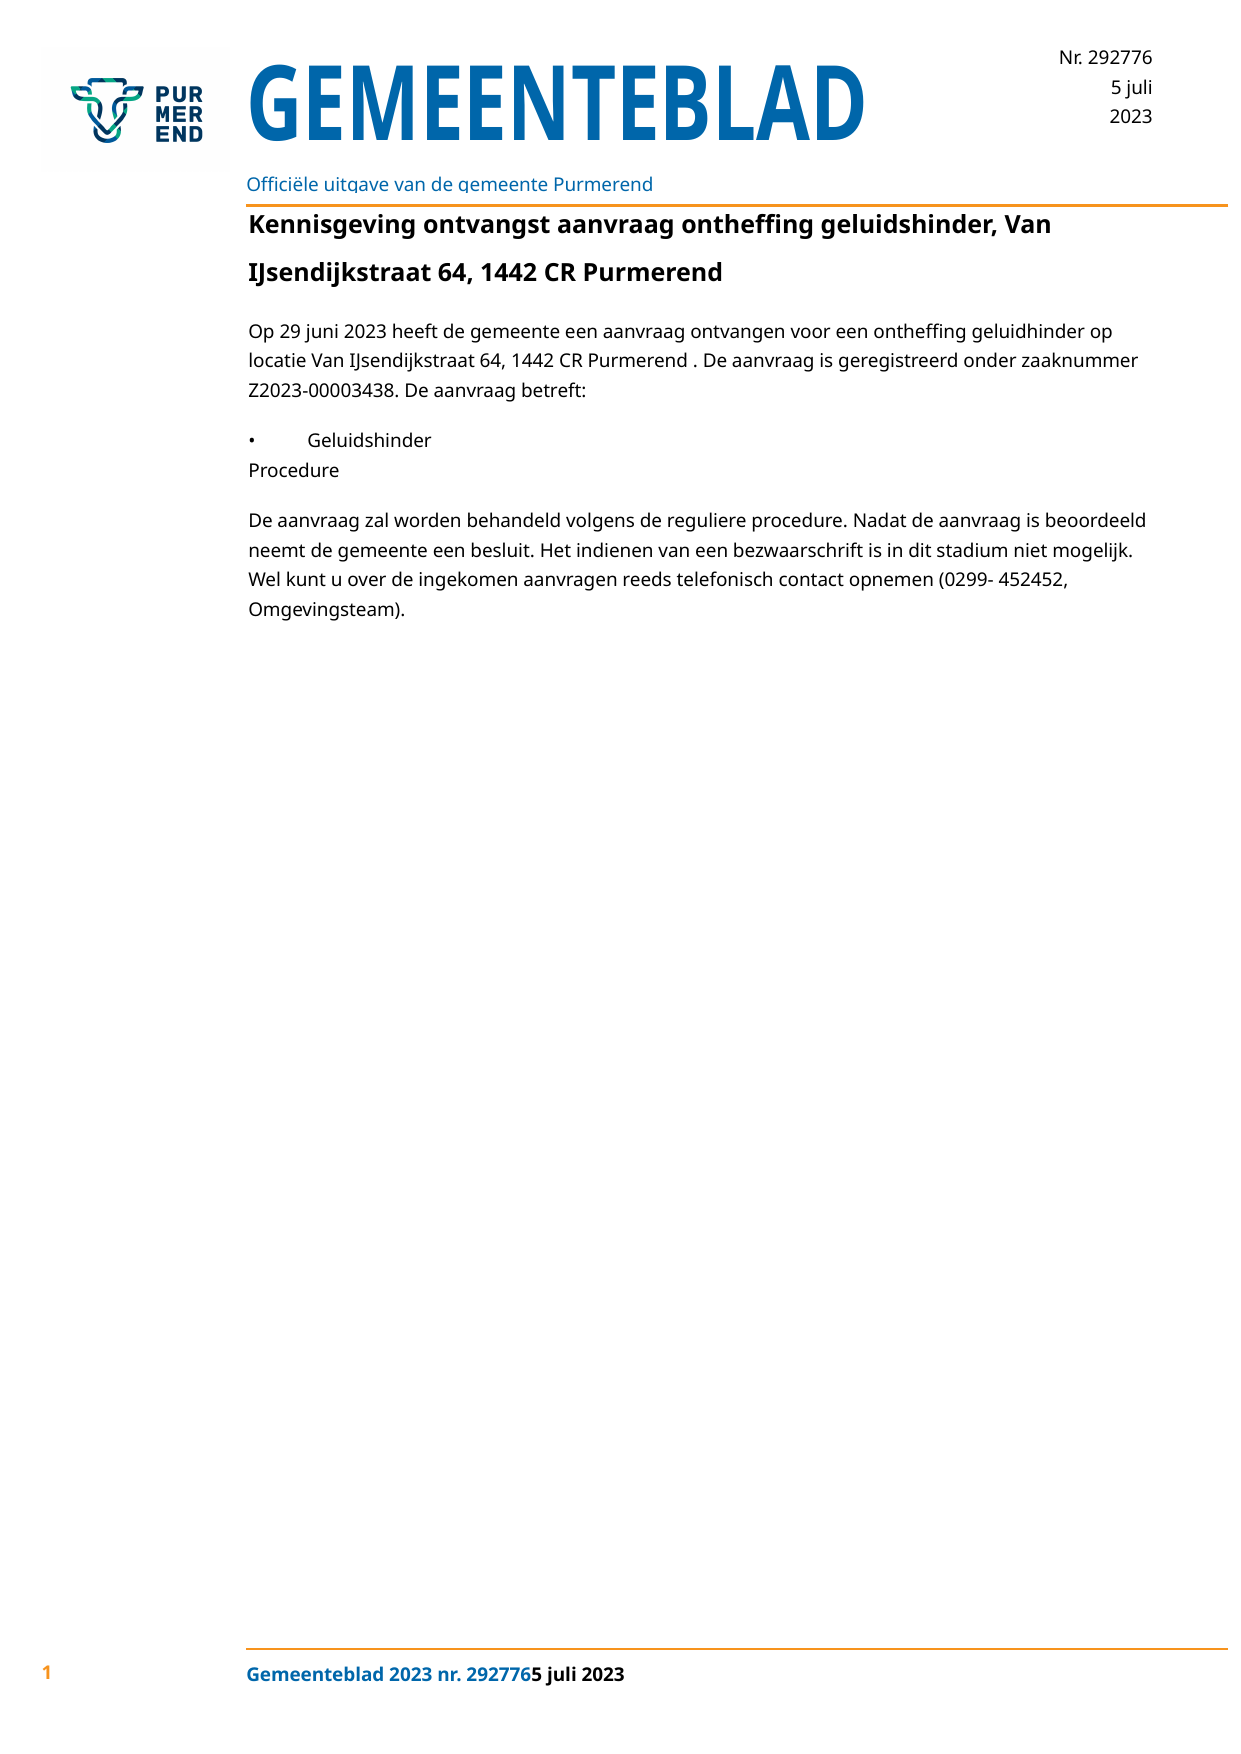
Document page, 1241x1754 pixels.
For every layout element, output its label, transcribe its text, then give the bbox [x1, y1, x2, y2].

list Geluidshinder [248, 427, 1152, 453]
text Kennisgeving ontvangst aanvraag ontheffing geluidshinder, Van IJsendijkstraat 64, 1442 CR Purmerend [248, 207, 1152, 288]
text Op 29 juni 2023 heeft de gemeente een aanvraag ontvangen voor een ontheffing geluidhinder op locatie Van IJsendijkstraat 64, 1442 CR Purmerend . De aanvraag is geregistreerd onder zaaknummer Z2023-00003438. De aanvraag betreft: [248, 318, 1152, 403]
text De aanvraag zal worden behandeld volgens de reguliere procedure. Nadat de aanvraag is beoordeeld neemt de gemeente een besluit. Het indienen van een bezwaarschrift is in dit stadium niet mogelijk. Wel kunt u over de ingekomen aanvragen reeds telefonisch contact opnemen (0299- 452452, Omgevingsteam). [248, 507, 1152, 622]
text Procedure [248, 457, 1152, 483]
picture [41, 47, 231, 172]
